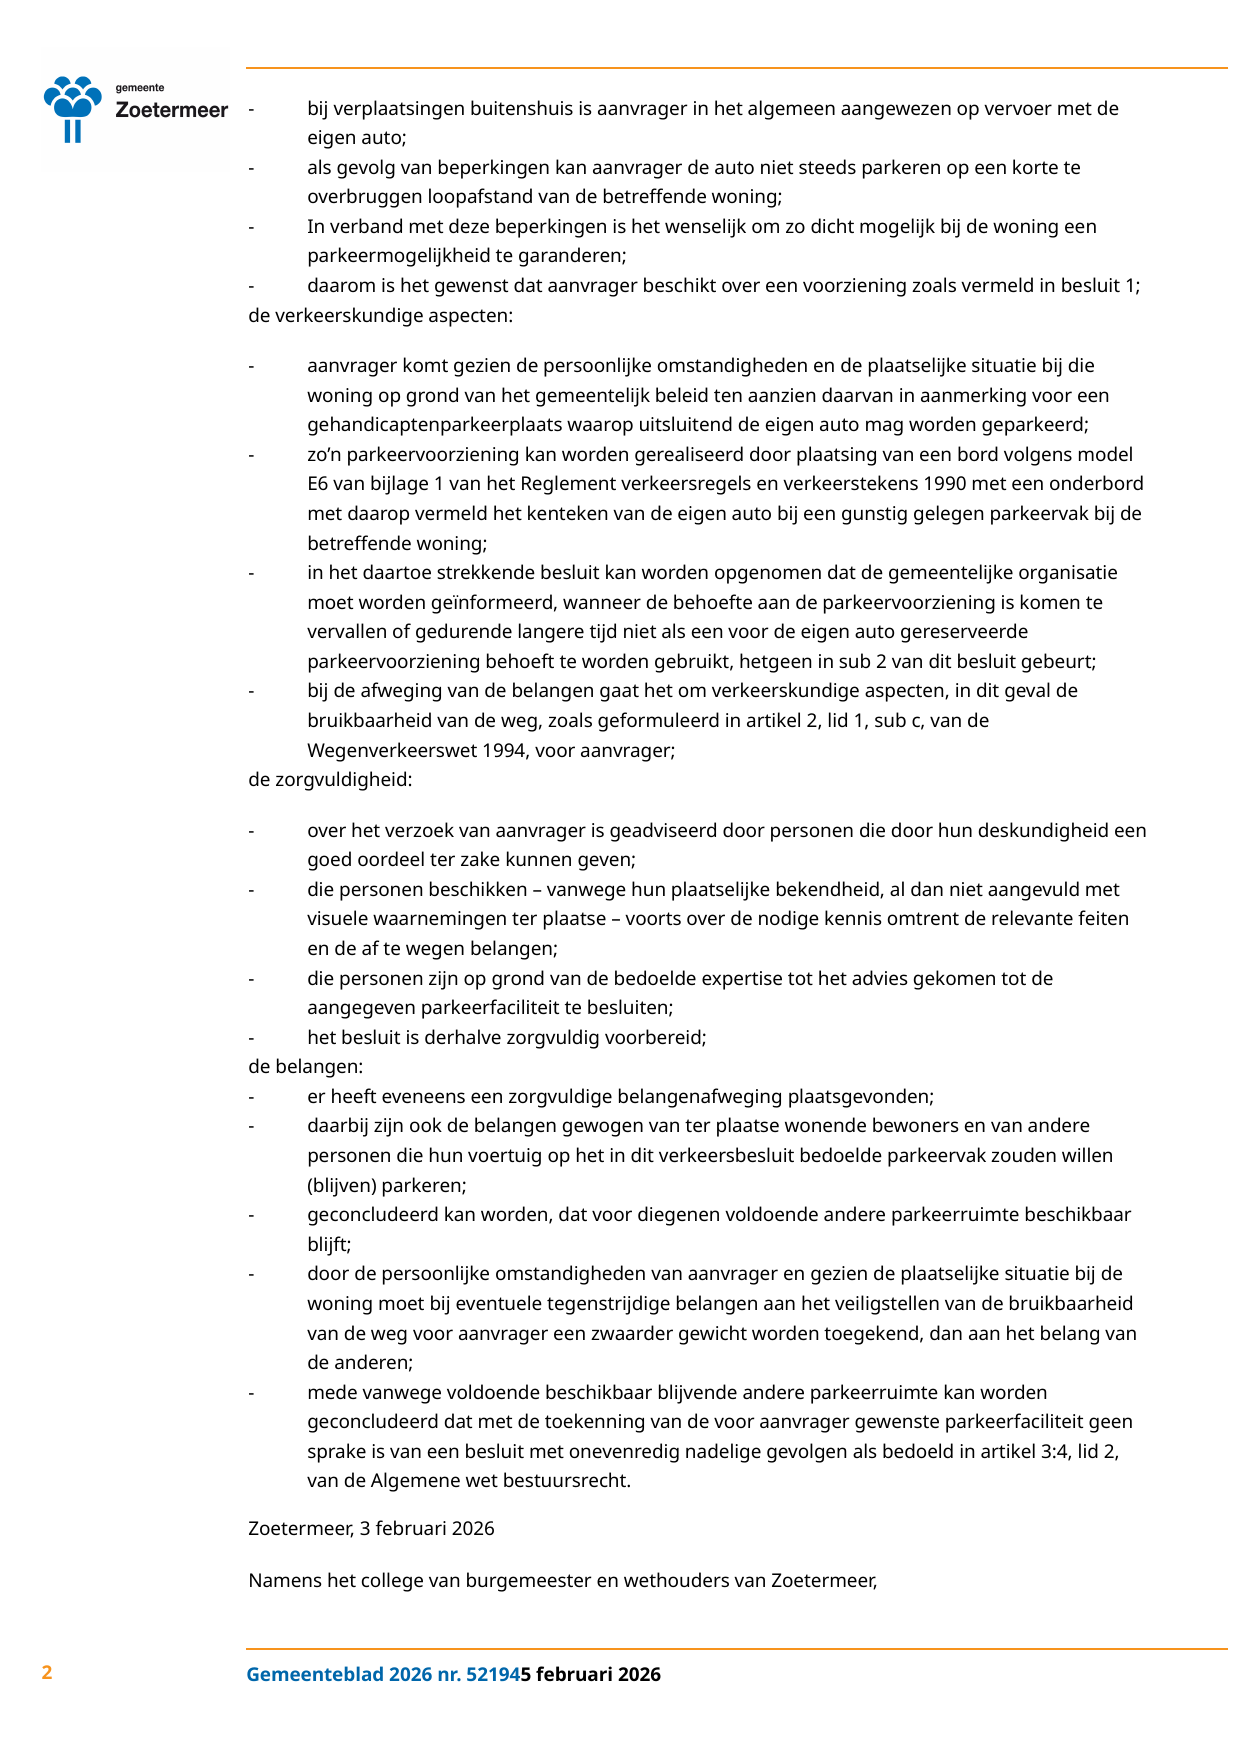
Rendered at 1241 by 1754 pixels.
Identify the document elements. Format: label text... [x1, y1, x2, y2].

text de belangen: [248, 1053, 1152, 1079]
list die personen zijn op grond van de bedoelde expertise tot het advies gekomen tot de aangegeven parkeerfaciliteit te besluiten; [248, 965, 1152, 1020]
list In verband met deze beperkingen is het wenselijk om zo dicht mogelijk bij de woning een parkeermogelijkheid te garanderen; [248, 213, 1152, 268]
list bij verplaatsingen buitenshuis is aanvrager in het algemeen aangewezen op vervoer met de eigen auto; [248, 95, 1152, 150]
list zo’n parkeervoorziening kan worden gerealiseerd door plaatsing van een bord volgens model E6 van bijlage 1 van het Reglement verkeersregels en verkeerstekens 1990 met een onderbord met daarop vermeld het kenteken van de eigen auto bij een gunstig gelegen parkeervak bij de betreffende woning; [248, 441, 1152, 556]
list als gevolg van beperkingen kan aanvrager de auto niet steeds parkeren op een korte te overbruggen loopafstand van de betreffende woning; [248, 154, 1152, 209]
picture [41, 47, 231, 172]
text Zoetermeer, 3 februari 2026 [248, 1516, 1152, 1541]
text de zorgvuldigheid: [248, 766, 1152, 792]
list er heeft eveneens een zorgvuldige belangenafweging plaatsgevonden; [248, 1083, 1152, 1109]
list over het verzoek van aanvrager is geadviseerd door personen die door hun deskundigheid een goed oordeel ter zake kunnen geven; [248, 817, 1152, 872]
text de verkeerskundige aspecten: [248, 302, 1152, 328]
list daarom is het gewenst dat aanvrager beschikt over een voorziening zoals vermeld in besluit 1; [248, 272, 1152, 298]
list aanvrager komt gezien de persoonlijke omstandigheden en de plaatselijke situatie bij die woning op grond van het gemeentelijk beleid ten aanzien daarvan in aanmerking voor een gehandicaptenparkeerplaats waarop uitsluitend de eigen auto mag worden geparkeerd; [248, 352, 1152, 437]
list mede vanwege voldoende beschikbaar blijvende andere parkeerruimte kan worden geconcludeerd dat met de toekenning van de voor aanvrager gewenste parkeerfaciliteit geen sprake is van een besluit met onevenredig nadelige gevolgen als bedoeld in artikel 3:4, lid 2, van de Algemene wet bestuursrecht. [248, 1379, 1152, 1493]
text Namens het college van burgemeester en wethouders van Zoetermeer, [248, 1567, 1152, 1593]
list geconcludeerd kan worden, dat voor diegenen voldoende andere parkeerruimte beschikbaar blijft; [248, 1201, 1152, 1257]
list het besluit is derhalve zorgvuldig voorbereid; [248, 1024, 1152, 1050]
list daarbij zijn ook de belangen gewogen van ter plaatse wonende bewoners en van andere personen die hun voertuig op het in dit verkeersbesluit bedoelde parkeervak zouden willen (blijven) parkeren; [248, 1113, 1152, 1198]
list bij de afweging van de belangen gaat het om verkeerskundige aspecten, in dit geval de bruikbaarheid van de weg, zoals geformuleerd in artikel 2, lid 1, sub c, van de Wegenverkeerswet 1994, voor aanvrager; [248, 678, 1152, 763]
list door de persoonlijke omstandigheden van aanvrager en gezien de plaatselijke situatie bij de woning moet bij eventuele tegenstrijdige belangen aan het veiligstellen van de bruikbaarheid van de weg voor aanvrager een zwaarder gewicht worden toegekend, dan aan het belang van de anderen; [248, 1261, 1152, 1375]
list die personen beschikken – vanwege hun plaatselijke bekendheid, al dan niet aangevuld met visuele waarnemingen ter plaatse – voorts over de nodige kennis omtrent de relevante feiten en de af te wegen belangen; [248, 876, 1152, 961]
list in het daartoe strekkende besluit kan worden opgenomen dat de gemeentelijke organisatie moet worden geïnformeerd, wanneer de behoefte aan de parkeervoorziening is komen te vervallen of gedurende langere tijd niet als een voor de eigen auto gereserveerde parkeervoorziening behoeft te worden gebruikt, hetgeen in sub 2 van dit besluit gebeurt; [248, 559, 1152, 674]
